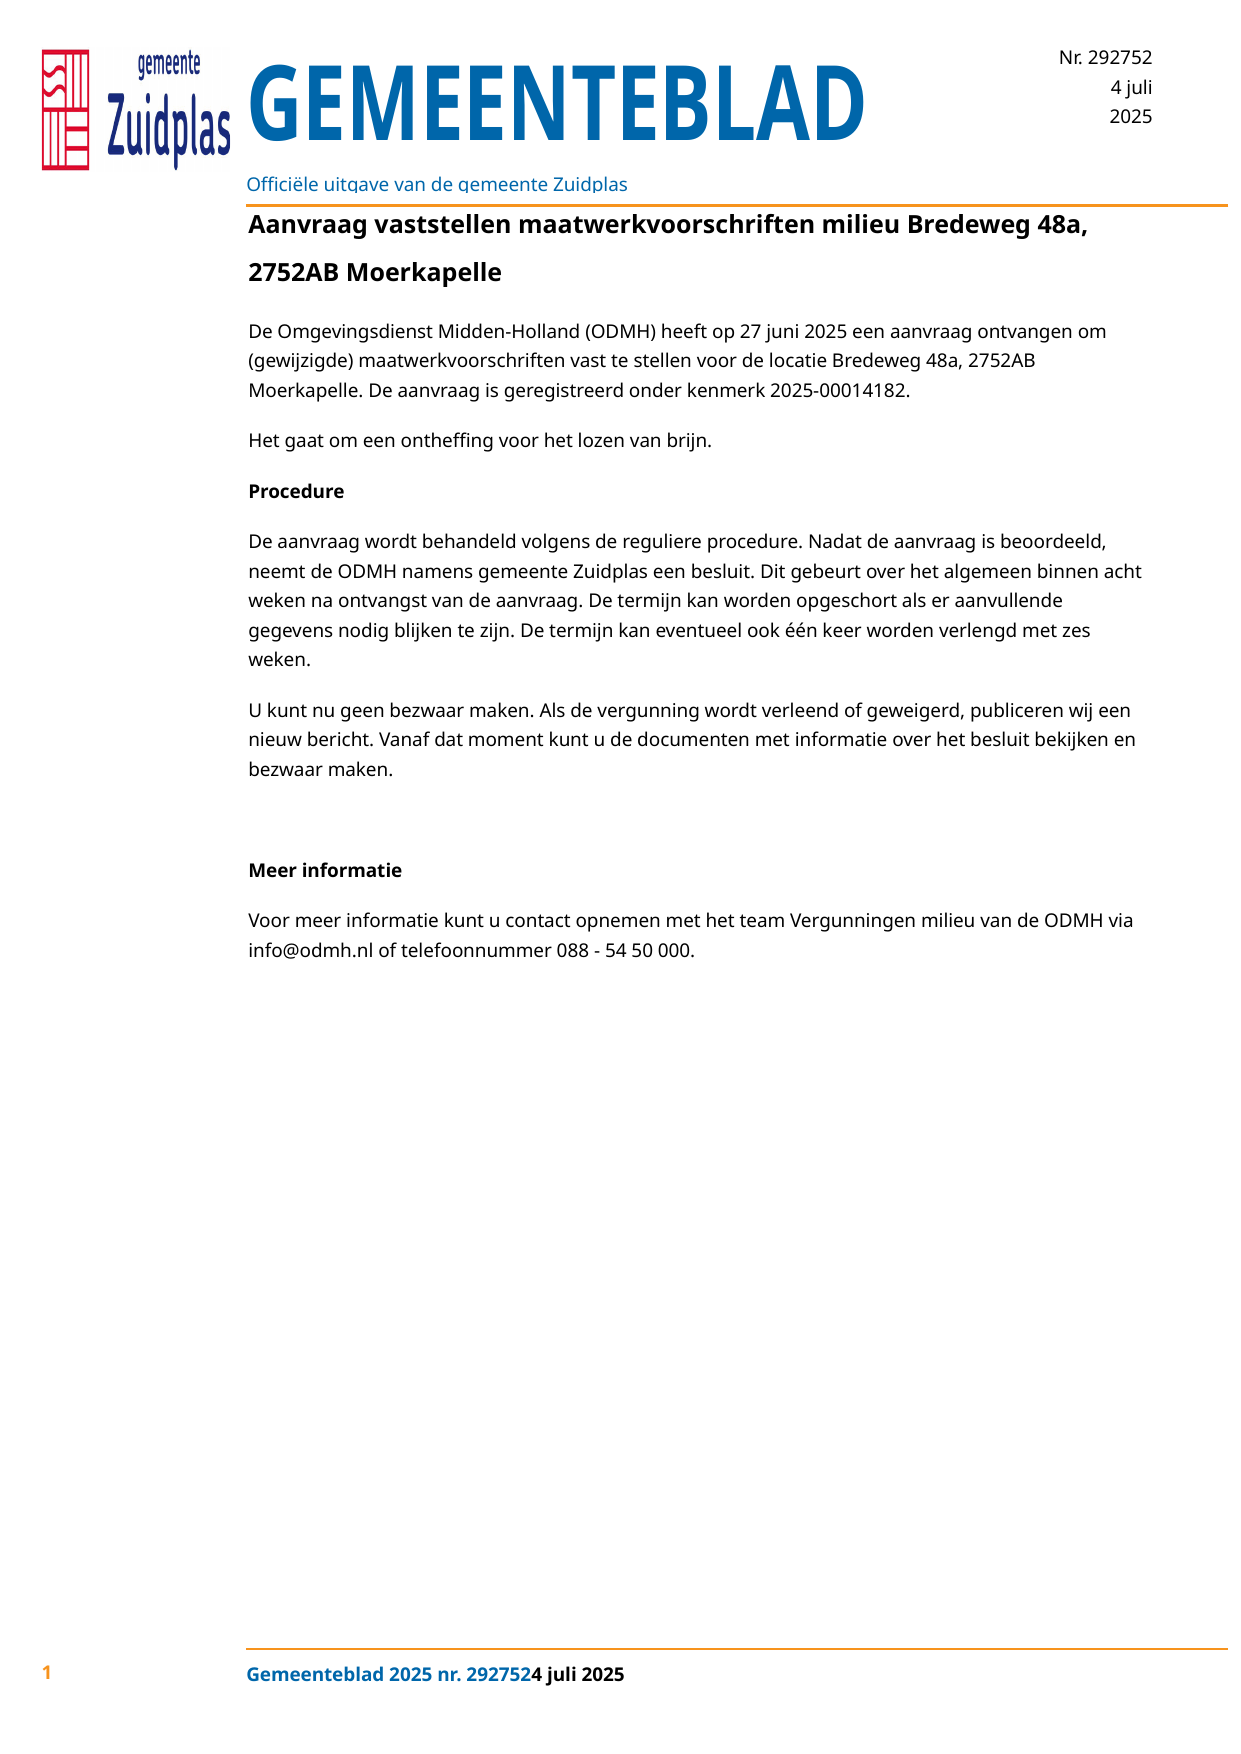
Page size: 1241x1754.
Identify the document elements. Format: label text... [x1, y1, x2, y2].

text Aanvraag vaststellen maatwerkvoorschriften milieu Bredeweg 48a, 2752AB Moerkapelle [248, 207, 1152, 288]
text Voor meer informatie kunt u contact opnemen met het team Vergunningen milieu van de ODMH via info@odmh.nl of telefoonnummer 088 - 54 50 000. [248, 907, 1152, 963]
text Meer informatie [248, 857, 1152, 883]
text De aanvraag wordt behandeld volgens de reguliere procedure. Nadat de aanvraag is beoordeeld, neemt de ODMH namens gemeente Zuidplas een besluit. Dit gebeurt over het algemeen binnen acht weken na ontvangst van de aanvraag. De termijn kan worden opgeschort als er aanvullende gegevens nodig blijken te zijn. De termijn kan eventueel ook één keer worden verlengd met zes weken. [248, 528, 1152, 672]
text Het gaat om een ontheffing voor het lozen van brijn. [248, 427, 1152, 453]
picture [41, 47, 231, 172]
text U kunt nu geen bezwaar maken. Als de vergunning wordt verleend of geweigerd, publiceren wij een nieuw bericht. Vanaf dat moment kunt u de documenten met informatie over het besluit bekijken en bezwaar maken. [248, 697, 1152, 782]
text De Omgevingsdienst Midden-Holland (ODMH) heeft op 27 juni 2025 een aanvraag ontvangen om (gewijzigde) maatwerkvoorschriften vast te stellen voor de locatie Bredeweg 48a, 2752AB Moerkapelle. De aanvraag is geregistreerd onder kenmerk 2025-00014182. [248, 318, 1152, 403]
text Procedure [248, 478, 1152, 504]
